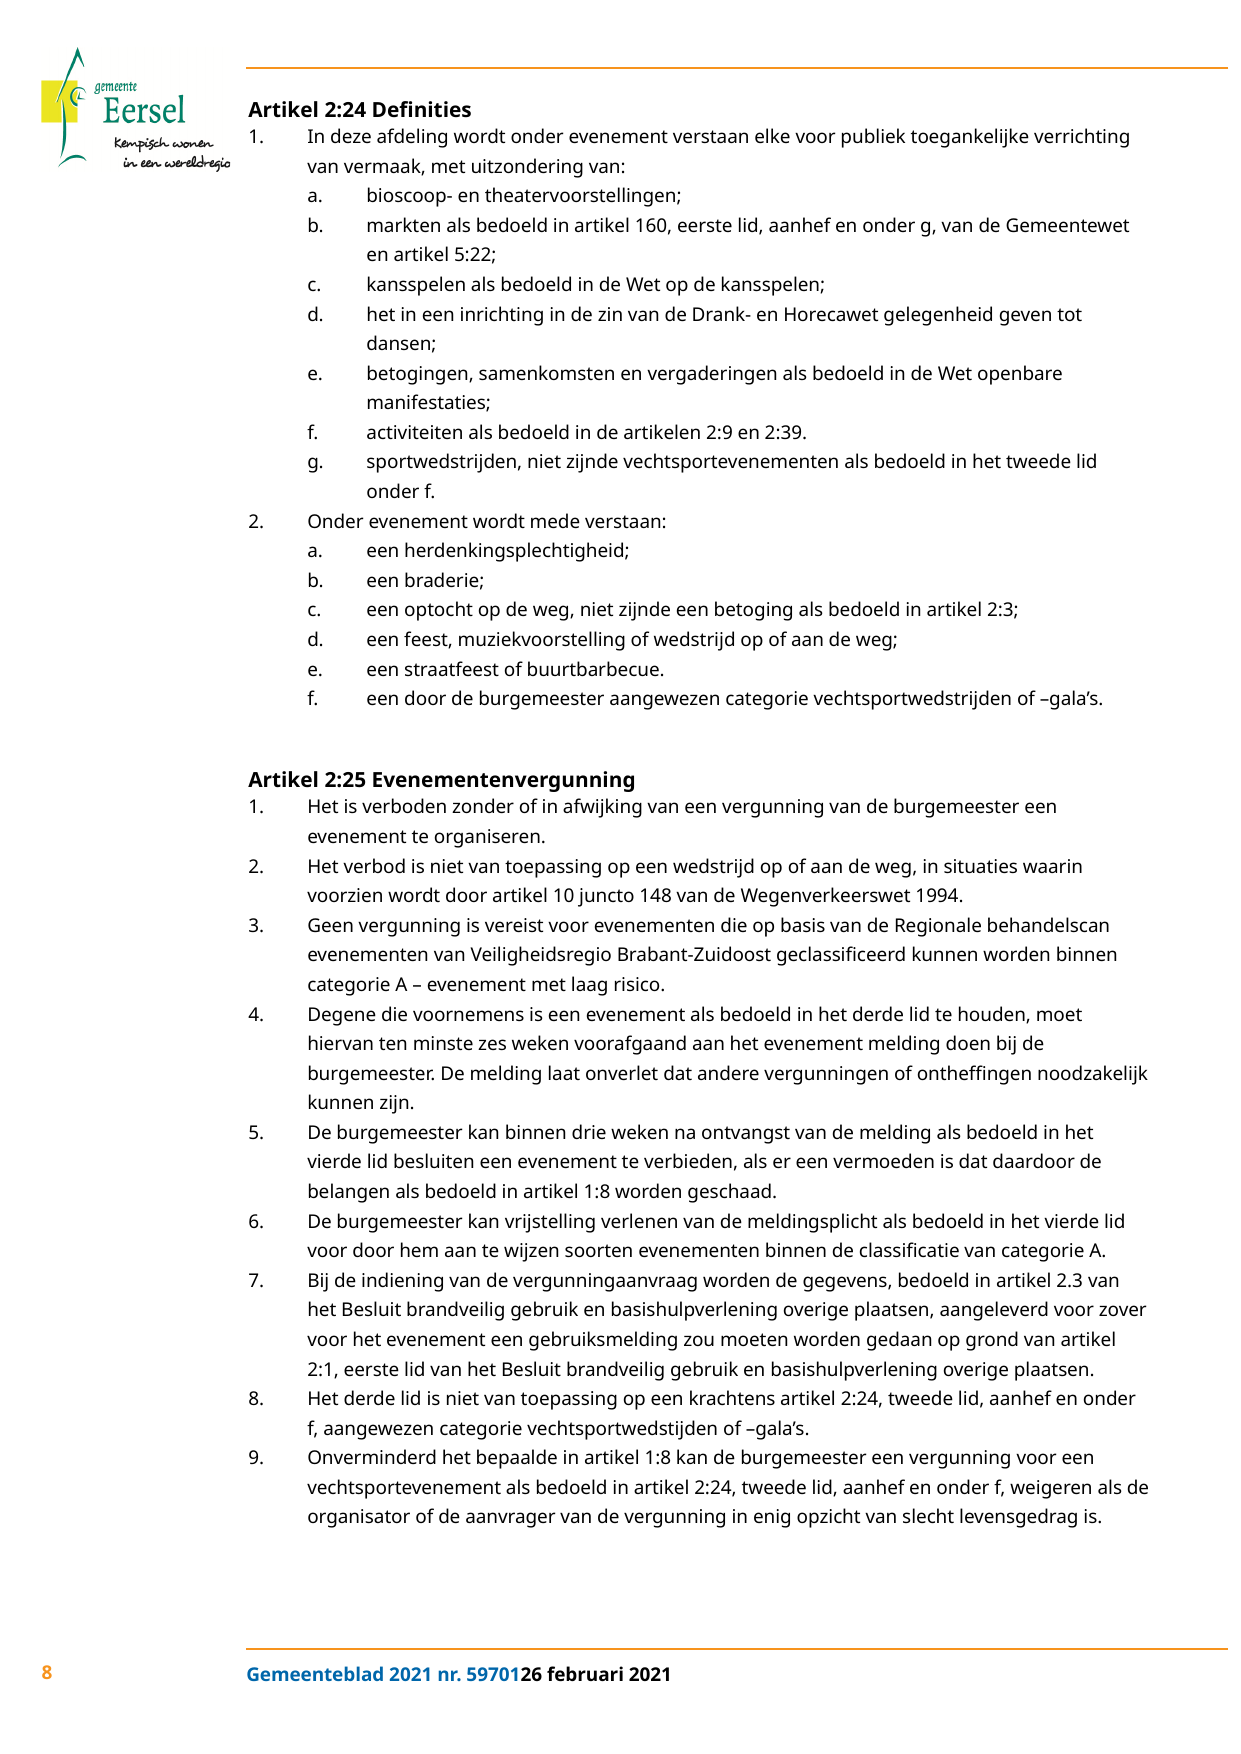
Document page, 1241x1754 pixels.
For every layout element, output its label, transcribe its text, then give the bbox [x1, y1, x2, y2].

list Onverminderd het bepaalde in artikel 1:8 kan de burgemeester een vergunning voor een vechtsportevenement als bedoeld in artikel 2:24, tweede lid, aanhef en onder f, weigeren als de organisator of de aanvrager van de vergunning in enig opzicht van slecht levensgedrag is. [248, 1444, 1152, 1529]
text Artikel 2:25 Evenementenvergunning [248, 765, 1152, 794]
list De burgemeester kan binnen drie weken na ontvangst van de melding als bedoeld in het vierde lid besluiten een evenement te verbieden, als er een vermoeden is dat daardoor de belangen als bedoeld in artikel 1:8 worden geschaad. [248, 1119, 1152, 1204]
list markten als bedoeld in artikel 160, eerste lid, aanhef en onder g, van de Gemeentewet en artikel 5:22; [307, 212, 1152, 267]
list De burgemeester kan vrijstelling verlenen van de meldingsplicht als bedoeld in het vierde lid voor door hem aan te wijzen soorten evenementen binnen de classificatie van categorie A. [248, 1208, 1152, 1263]
list een door de burgemeester aangewezen categorie vechtsportwedstrijden of –gala’s. [307, 685, 1152, 711]
list een straatfeest of buurtbarbecue. [307, 656, 1152, 681]
list een herdenkingsplechtigheid; [307, 537, 1152, 563]
list een braderie; [307, 567, 1152, 593]
list Onder evenement wordt mede verstaan: [248, 508, 1152, 533]
text Artikel 2:24 Definities [248, 95, 1152, 123]
list een feest, muziekvoorstelling of wedstrijd op of aan de weg; [307, 626, 1152, 652]
list bioscoop- en theatervoorstellingen; [307, 182, 1152, 208]
list betogingen, samenkomsten en vergaderingen als bedoeld in de Wet openbare manifestaties; [307, 360, 1152, 415]
list een optocht op de weg, niet zijnde een betoging als bedoeld in artikel 2:3; [307, 597, 1152, 622]
picture [41, 47, 231, 172]
list activiteiten als bedoeld in de artikelen 2:9 en 2:39. [307, 419, 1152, 445]
list Geen vergunning is vereist voor evenementen die op basis van de Regionale behandelscan evenementen van Veiligheidsregio Brabant-Zuidoost geclassificeerd kunnen worden binnen categorie A – evenement met laag risico. [248, 912, 1152, 997]
list het in een inrichting in de zin van de Drank- en Horecawet gelegenheid geven tot dansen; [307, 301, 1152, 356]
list In deze afdeling wordt onder evenement verstaan elke voor publiek toegankelijke verrichting van vermaak, met uitzondering van: [248, 123, 1152, 178]
list kansspelen als bedoeld in de Wet op de kansspelen; [307, 271, 1152, 297]
list Bij de indiening van de vergunningaanvraag worden de gegevens, bedoeld in artikel 2.3 van het Besluit brandveilig gebruik en basishulpverlening overige plaatsen, aangeleverd voor zover voor het evenement een gebruiksmelding zou moeten worden gedaan op grond van artikel 2:1, eerste lid van het Besluit brandveilig gebruik en basishulpverlening overige plaatsen. [248, 1267, 1152, 1382]
list Het is verboden zonder of in afwijking van een vergunning van de burgemeester een evenement te organiseren. [248, 794, 1152, 849]
list sportwedstrijden, niet zijnde vechtsportevenementen als bedoeld in het tweede lid onder f. [307, 449, 1152, 504]
list Het derde lid is niet van toepassing op een krachtens artikel 2:24, tweede lid, aanhef en onder f, aangewezen categorie vechtsportwedstijden of –gala’s. [248, 1385, 1152, 1441]
list Het verbod is niet van toepassing op een wedstrijd op of aan de weg, in situaties waarin voorzien wordt door artikel 10 juncto 148 van de Wegenverkeerswet 1994. [248, 853, 1152, 908]
list Degene die voornemens is een evenement als bedoeld in het derde lid te houden, moet hiervan ten minste zes weken voorafgaand aan het evenement melding doen bij de burgemeester. De melding laat onverlet dat andere vergunningen of ontheffingen noodzakelijk kunnen zijn. [248, 1001, 1152, 1115]
